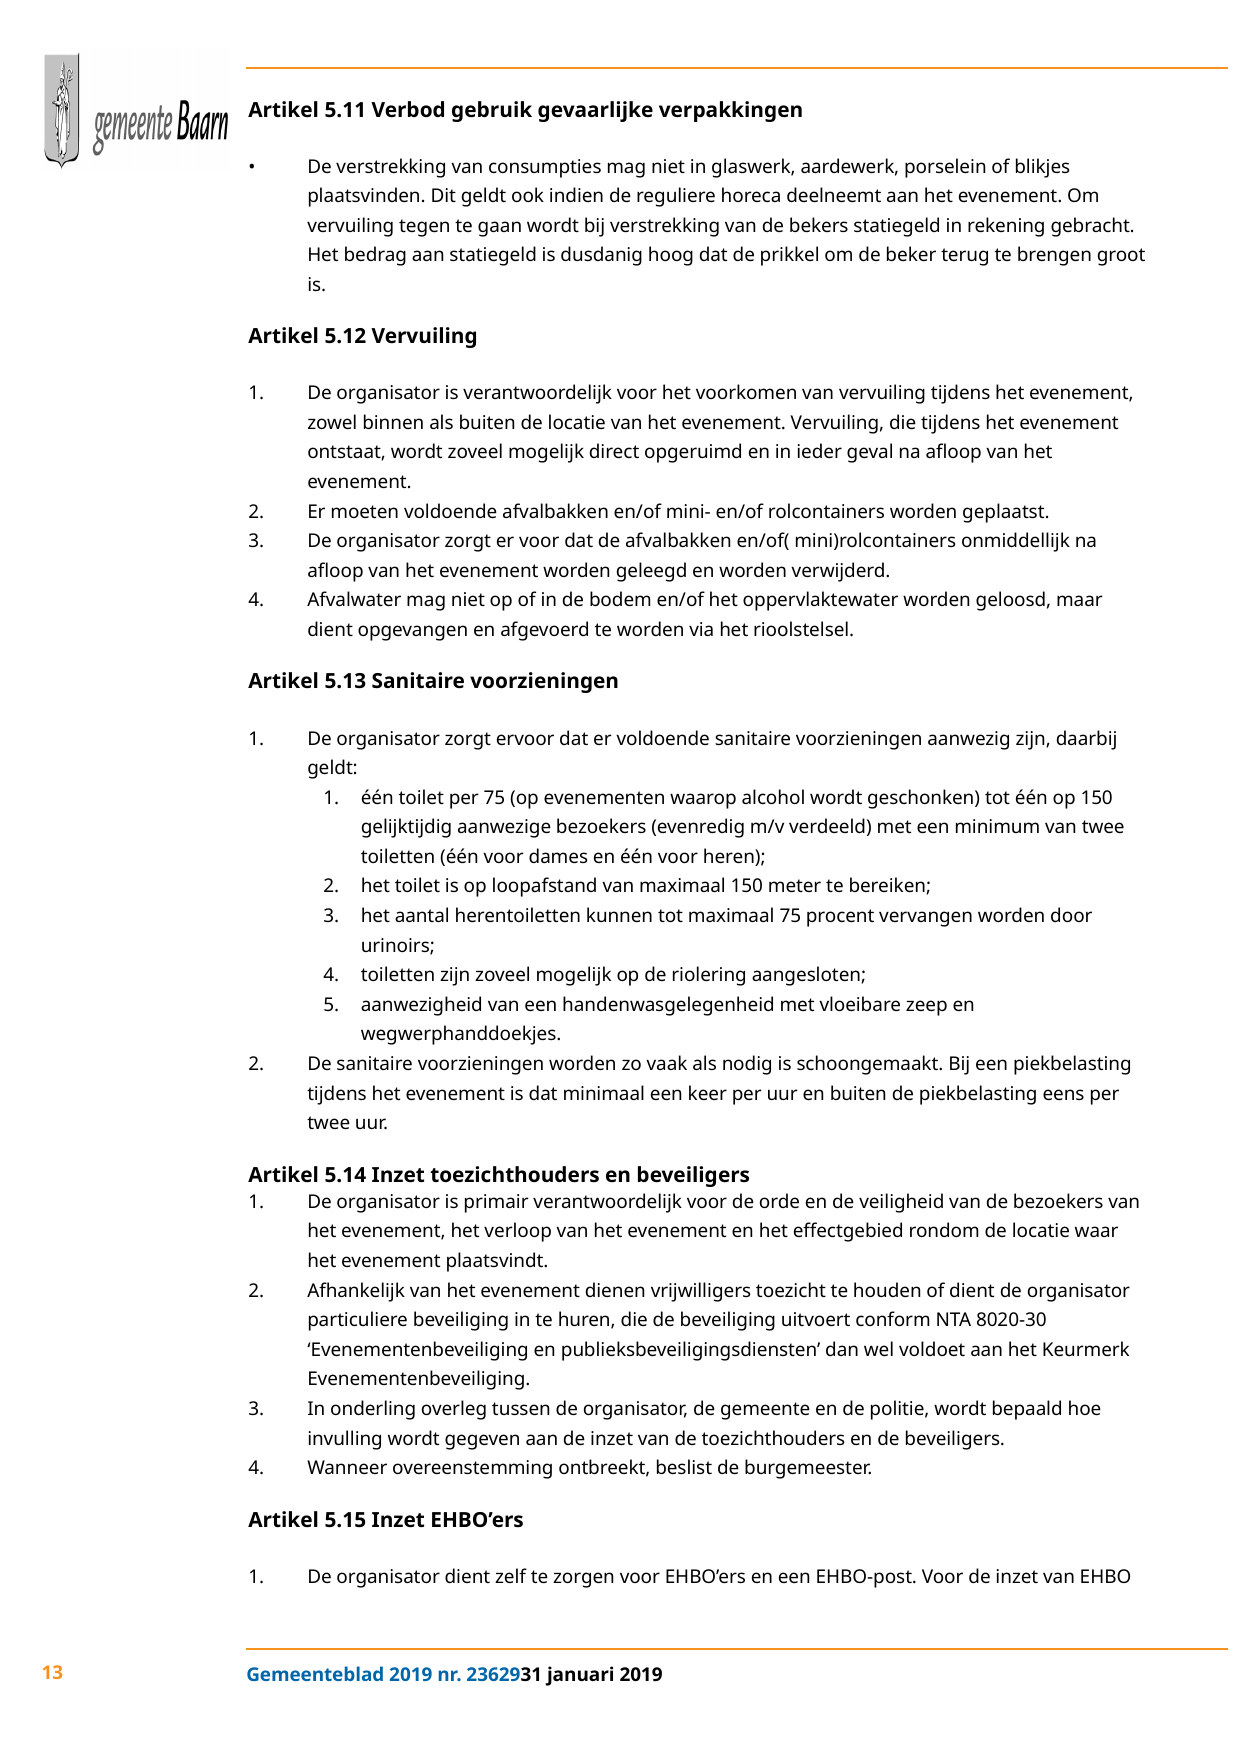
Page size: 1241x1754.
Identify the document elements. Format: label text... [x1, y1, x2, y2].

list één toilet per 75 (op evenementen waarop alcohol wordt geschonken) tot één op 150 gelijktijdig aanwezige bezoekers (evenredig m/v verdeeld) met een minimum van twee toiletten (één voor dames en één voor heren); [323, 784, 1152, 869]
list Wanneer overeenstemming ontbreekt, beslist de burgemeester. [248, 1454, 1152, 1480]
list Er moeten voldoende afvalbakken en/of mini- en/of rolcontainers worden geplaatst. [248, 498, 1152, 524]
list toiletten zijn zoveel mogelijk op de riolering aangesloten; [323, 961, 1152, 987]
list De sanitaire voorzieningen worden zo vaak als nodig is schoongemaakt. Bij een piekbelasting tijdens het evenement is dat minimaal een keer per uur en buiten de piekbelasting eens per twee uur. [248, 1050, 1152, 1135]
list In onderling overleg tussen de organisator, de gemeente en de politie, wordt bepaald hoe invulling wordt gegeven aan de inzet van de toezichthouders en de beveiligers. [248, 1395, 1152, 1451]
list De organisator dient zelf te zorgen voor EHBO’ers en een EHBO-post. Voor de inzet van EHBO [248, 1563, 1152, 1588]
text Artikel 5.12 Vervuiling [248, 322, 1152, 350]
text Artikel 5.15 Inzet EHBO’ers [248, 1505, 1152, 1533]
list De verstrekking van consumpties mag niet in glaswerk, aardewerk, porselein of blikjes plaatsvinden. Dit geldt ook indien de reguliere horeca deelneemt aan het evenement. Om vervuiling tegen te gaan wordt bij verstrekking van de bekers statiegeld in rekening gebracht. Het bedrag aan statiegeld is dusdanig hoog dat de prikkel om de beker terug te brengen groot is. [248, 153, 1152, 297]
list aanwezigheid van een handenwasgelegenheid met vloeibare zeep en wegwerphanddoekjes. [323, 991, 1152, 1046]
list het toilet is op loopafstand van maximaal 150 meter te bereiken; [323, 873, 1152, 898]
text Artikel 5.13 Sanitaire voorzieningen [248, 667, 1152, 695]
picture [41, 47, 231, 172]
list Afhankelijk van het evenement dienen vrijwilligers toezicht te houden of dient de organisator particuliere beveiliging in te huren, die de beveiliging uitvoert conform NTA 8020-30 ‘Evenementenbeveiliging en publieksbeveiligingsdiensten’ dan wel voldoet aan het Keurmerk Evenementenbeveiliging. [248, 1277, 1152, 1391]
list Afvalwater mag niet op of in de bodem en/of het oppervlaktewater worden geloosd, maar dient opgevangen en afgevoerd te worden via het rioolstelsel. [248, 587, 1152, 642]
list De organisator is primair verantwoordelijk voor de orde en de veiligheid van de bezoekers van het evenement, het verloop van het evenement en het effectgebied rondom de locatie waar het evenement plaatsvindt. [248, 1188, 1152, 1273]
list het aantal herentoiletten kunnen tot maximaal 75 procent vervangen worden door urinoirs; [323, 902, 1152, 957]
text Artikel 5.14 Inzet toezichthouders en beveiligers [248, 1160, 1152, 1188]
list De organisator is verantwoordelijk voor het voorkomen van vervuiling tijdens het evenement, zowel binnen als buiten de locatie van het evenement. Vervuiling, die tijdens het evenement ontstaat, wordt zoveel mogelijk direct opgeruimd en in ieder geval na afloop van het evenement. [248, 379, 1152, 494]
list De organisator zorgt ervoor dat er voldoende sanitaire voorzieningen aanwezig zijn, daarbij geldt: [248, 725, 1152, 780]
text Artikel 5.11 Verbod gebruik gevaarlijke verpakkingen [248, 95, 1152, 123]
list De organisator zorgt er voor dat de afvalbakken en/of( mini)rolcontainers onmiddellijk na afloop van het evenement worden geleegd en worden verwijderd. [248, 527, 1152, 583]
